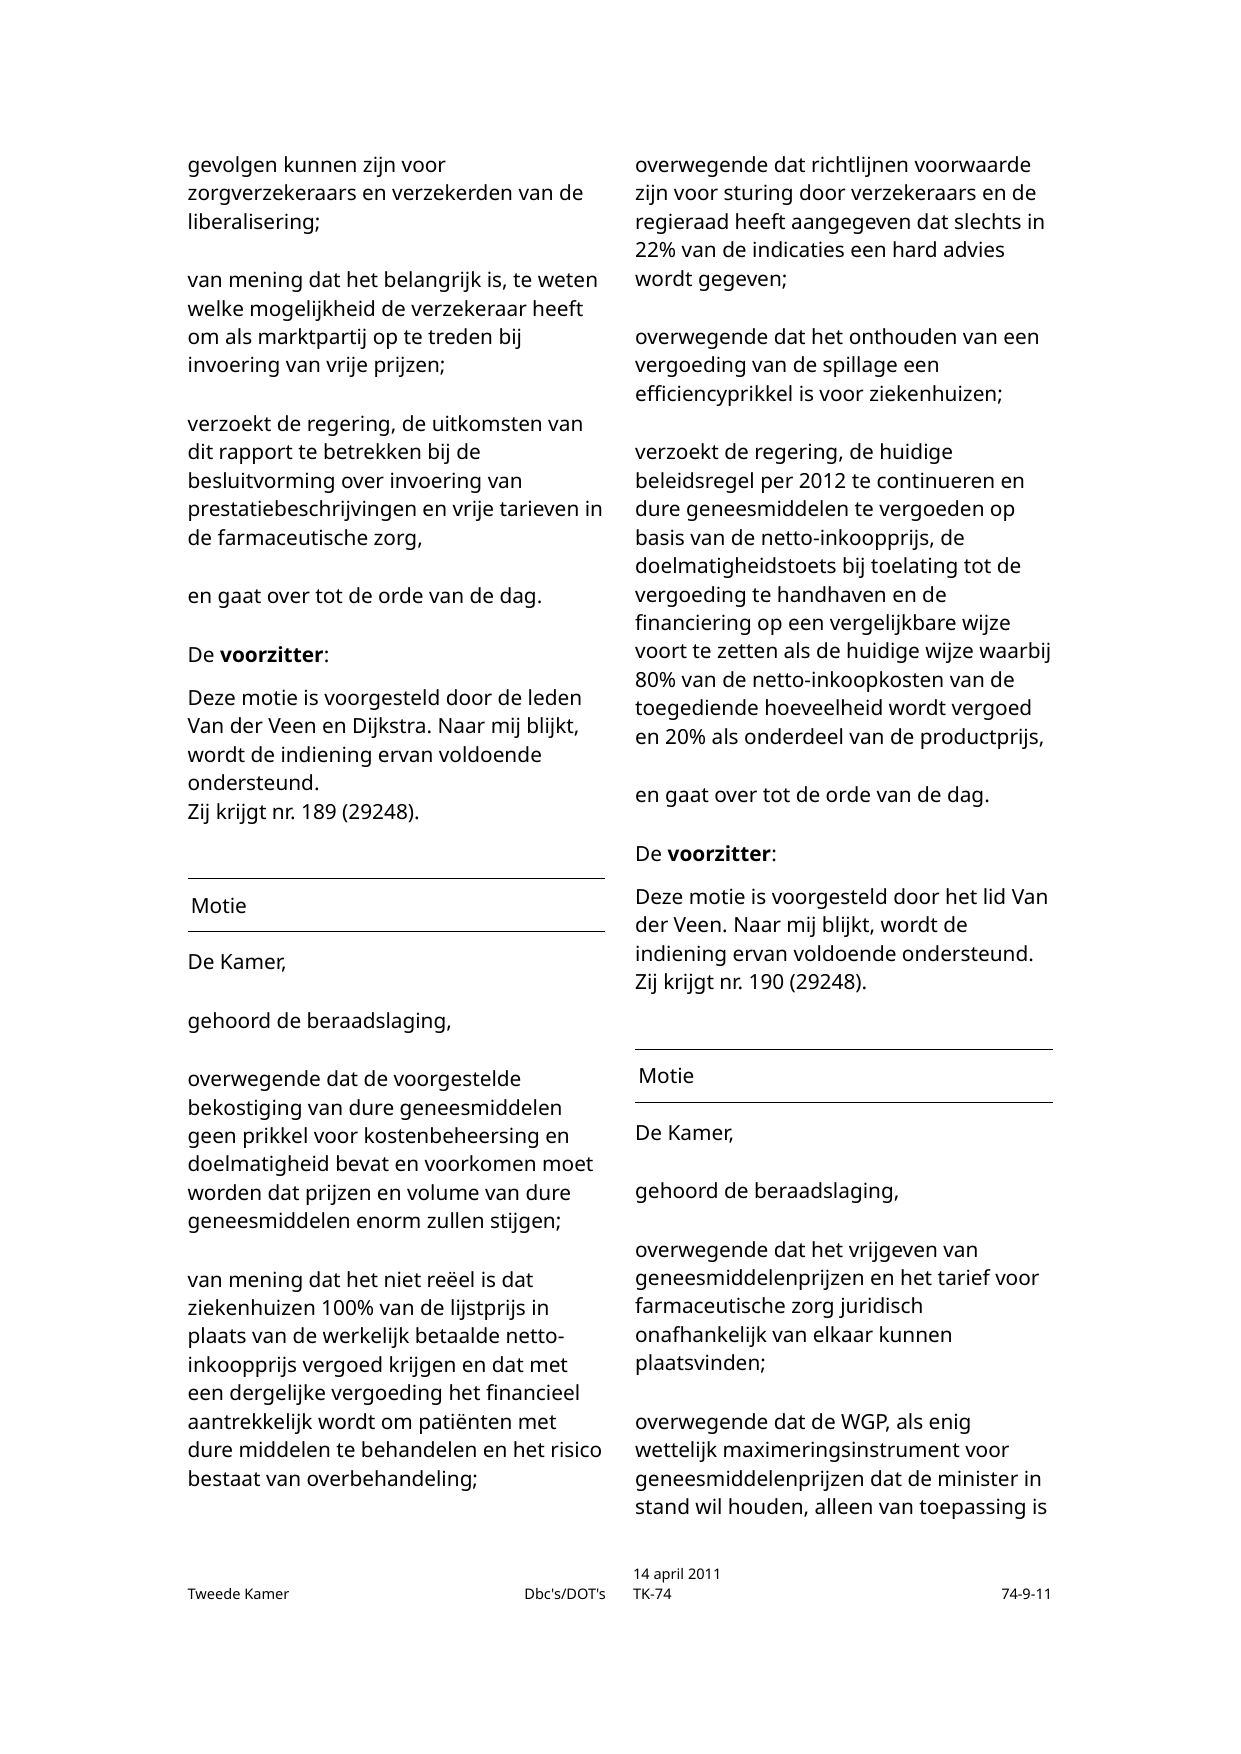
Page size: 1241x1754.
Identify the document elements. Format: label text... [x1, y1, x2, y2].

text van mening dat het belangrijk is, te weten welke mogelijkheid de verzekeraar heeft om als marktpartij op te treden bij invoering van vrije prijzen; [187, 265, 605, 379]
text overwegende dat de voorgestelde bekostiging van dure geneesmiddelen geen prikkel voor kostenbeheersing en doelmatigheid bevat en voorkomen moet worden dat prijzen en volume van dure geneesmiddelen enorm zullen stijgen; [187, 1064, 605, 1235]
text van mening dat het niet reëel is dat ziekenhuizen 100% van de lijstprijs in plaats van de werkelijk betaalde netto-inkoopprijs vergoed krijgen en dat met een dergelijke vergoeding het financieel aantrekkelijk wordt om patiënten met dure middelen te behandelen en het risico bestaat van overbehandeling; [187, 1265, 605, 1492]
text Zij krijgt nr. 189 (29248). [187, 797, 605, 825]
text verzoekt de regering, de uitkomsten van dit rapport te betrekken bij de besluitvorming over invoering van prestatiebeschrijvingen en vrije tarieven in de farmaceutische zorg, [187, 409, 605, 551]
text en gaat over tot de orde van de dag. [635, 780, 1053, 809]
subtitle Motie [187, 879, 605, 932]
text De voorzitter: [635, 839, 1053, 867]
text De Kamer, [635, 1118, 1053, 1146]
text overwegende dat de WGP, als enig wettelijk maximeringsinstrument voor geneesmiddelenprijzen dat de minister in stand wil houden, alleen van toepassing is [635, 1407, 1053, 1521]
text De Kamer, [187, 947, 605, 976]
text overwegende dat richtlijnen voorwaarde zijn voor sturing door verzekeraars en de regieraad heeft aangegeven dat slechts in 22% van de indicaties een hard advies wordt gegeven; [635, 150, 1053, 292]
text gevolgen kunnen zijn voor zorgverzekeraars en verzekerden van de liberalisering; [187, 150, 605, 235]
text overwegende dat het vrijgeven van geneesmiddelenprijzen en het tarief voor farmaceutische zorg juridisch onafhankelijk van elkaar kunnen plaatsvinden; [635, 1235, 1053, 1377]
text gehoord de beraadslaging, [635, 1176, 1053, 1205]
text gehoord de beraadslaging, [187, 1006, 605, 1034]
text Deze motie is voorgesteld door het lid Van der Veen. Naar mij blijkt, wordt de indiening ervan voldoende ondersteund. [635, 882, 1053, 967]
text De voorzitter: [187, 640, 605, 668]
text en gaat over tot de orde van de dag. [187, 581, 605, 610]
text Deze motie is voorgesteld door de leden Van der Veen en Dijkstra. Naar mij blijkt, wordt de indiening ervan voldoende ondersteund. [187, 683, 605, 797]
text overwegende dat het onthouden van een vergoeding van de spillage een efficiencyprikkel is voor ziekenhuizen; [635, 322, 1053, 407]
text verzoekt de regering, de huidige beleidsregel per 2012 te continueren en dure geneesmiddelen te vergoeden op basis van de netto-inkoopprijs, de doelmatigheidstoets bij toelating tot de vergoeding te handhaven en de financiering op een vergelijkbare wijze voort te zetten als de huidige wijze waarbij 80% van de netto-inkoopkosten van de toegediende hoeveelheid wordt vergoed en 20% als onderdeel van de productprijs, [635, 437, 1053, 750]
subtitle Motie [635, 1050, 1053, 1102]
text Zij krijgt nr. 190 (29248). [635, 967, 1053, 996]
